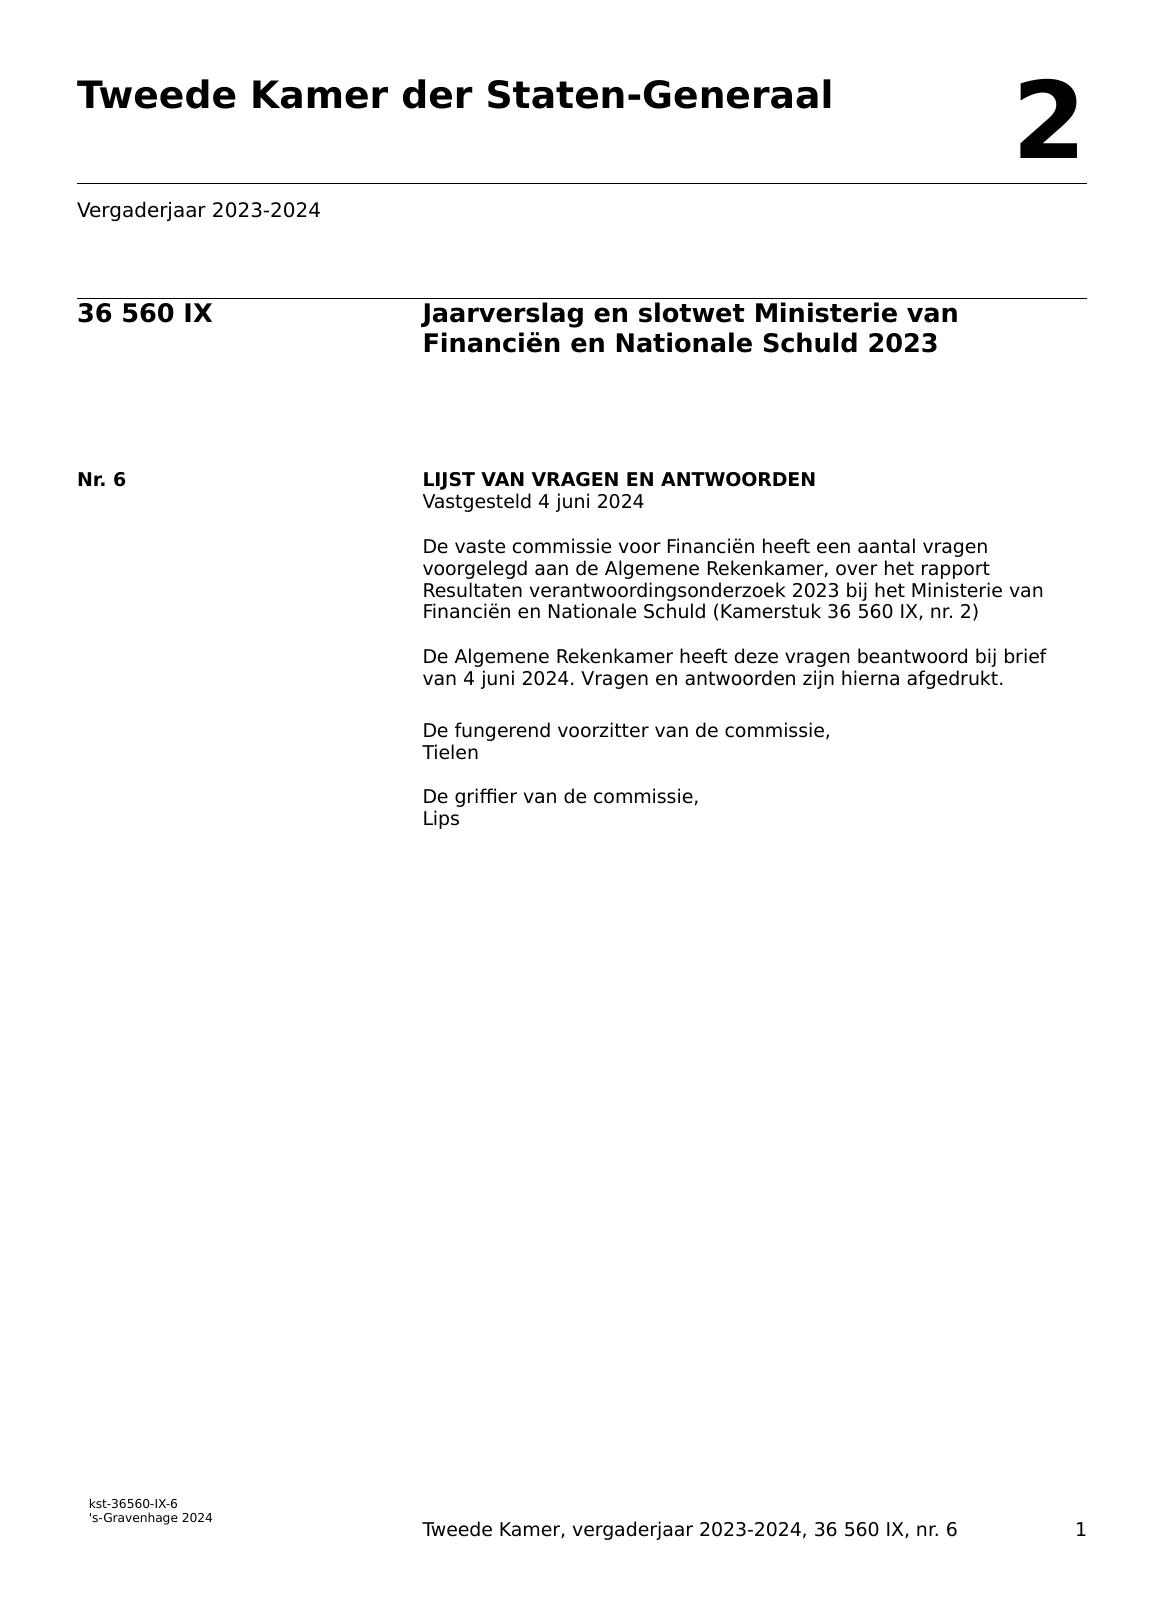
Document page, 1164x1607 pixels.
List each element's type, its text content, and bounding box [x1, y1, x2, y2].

table_header 2 [886, 59, 1087, 183]
text De vaste commissie voor Financiën heeft een aantal vragen voorgelegd aan de Algemene Rekenkamer, over het rapport Resultaten verantwoordingsonderzoek 2023 bij het Ministerie van Financiën en Nationale Schuld (Kamerstuk 36 560 IX, nr. 2) [422, 536, 1087, 623]
text De griffier van de commissie, Lips [422, 786, 1087, 830]
text De fungerend voorzitter van de commissie, Tielen [422, 719, 1087, 763]
text kst-36560-IX-6 [88, 1497, 323, 1511]
table_header Tweede Kamer der Staten-Generaal [77, 59, 886, 183]
text De Algemene Rekenkamer heeft deze vragen beantwoord bij brief van 4 juni 2024. Vragen en antwoorden zijn hierna afgedrukt. [422, 646, 1087, 689]
text 's-Gravenhage 2024 [88, 1511, 323, 1525]
subtitle Nr. 6 LIJST VAN VRAGEN EN ANTWOORDEN [77, 469, 1087, 491]
table_cell Vergaderjaar 2023-2024 [77, 184, 1087, 298]
subtitle 36 560 IX Jaarverslag en slotwet Ministerie van Financiën en Nationale Schuld 2023 [77, 299, 1087, 358]
text Vastgesteld 4 juni 2024 [422, 491, 1087, 513]
